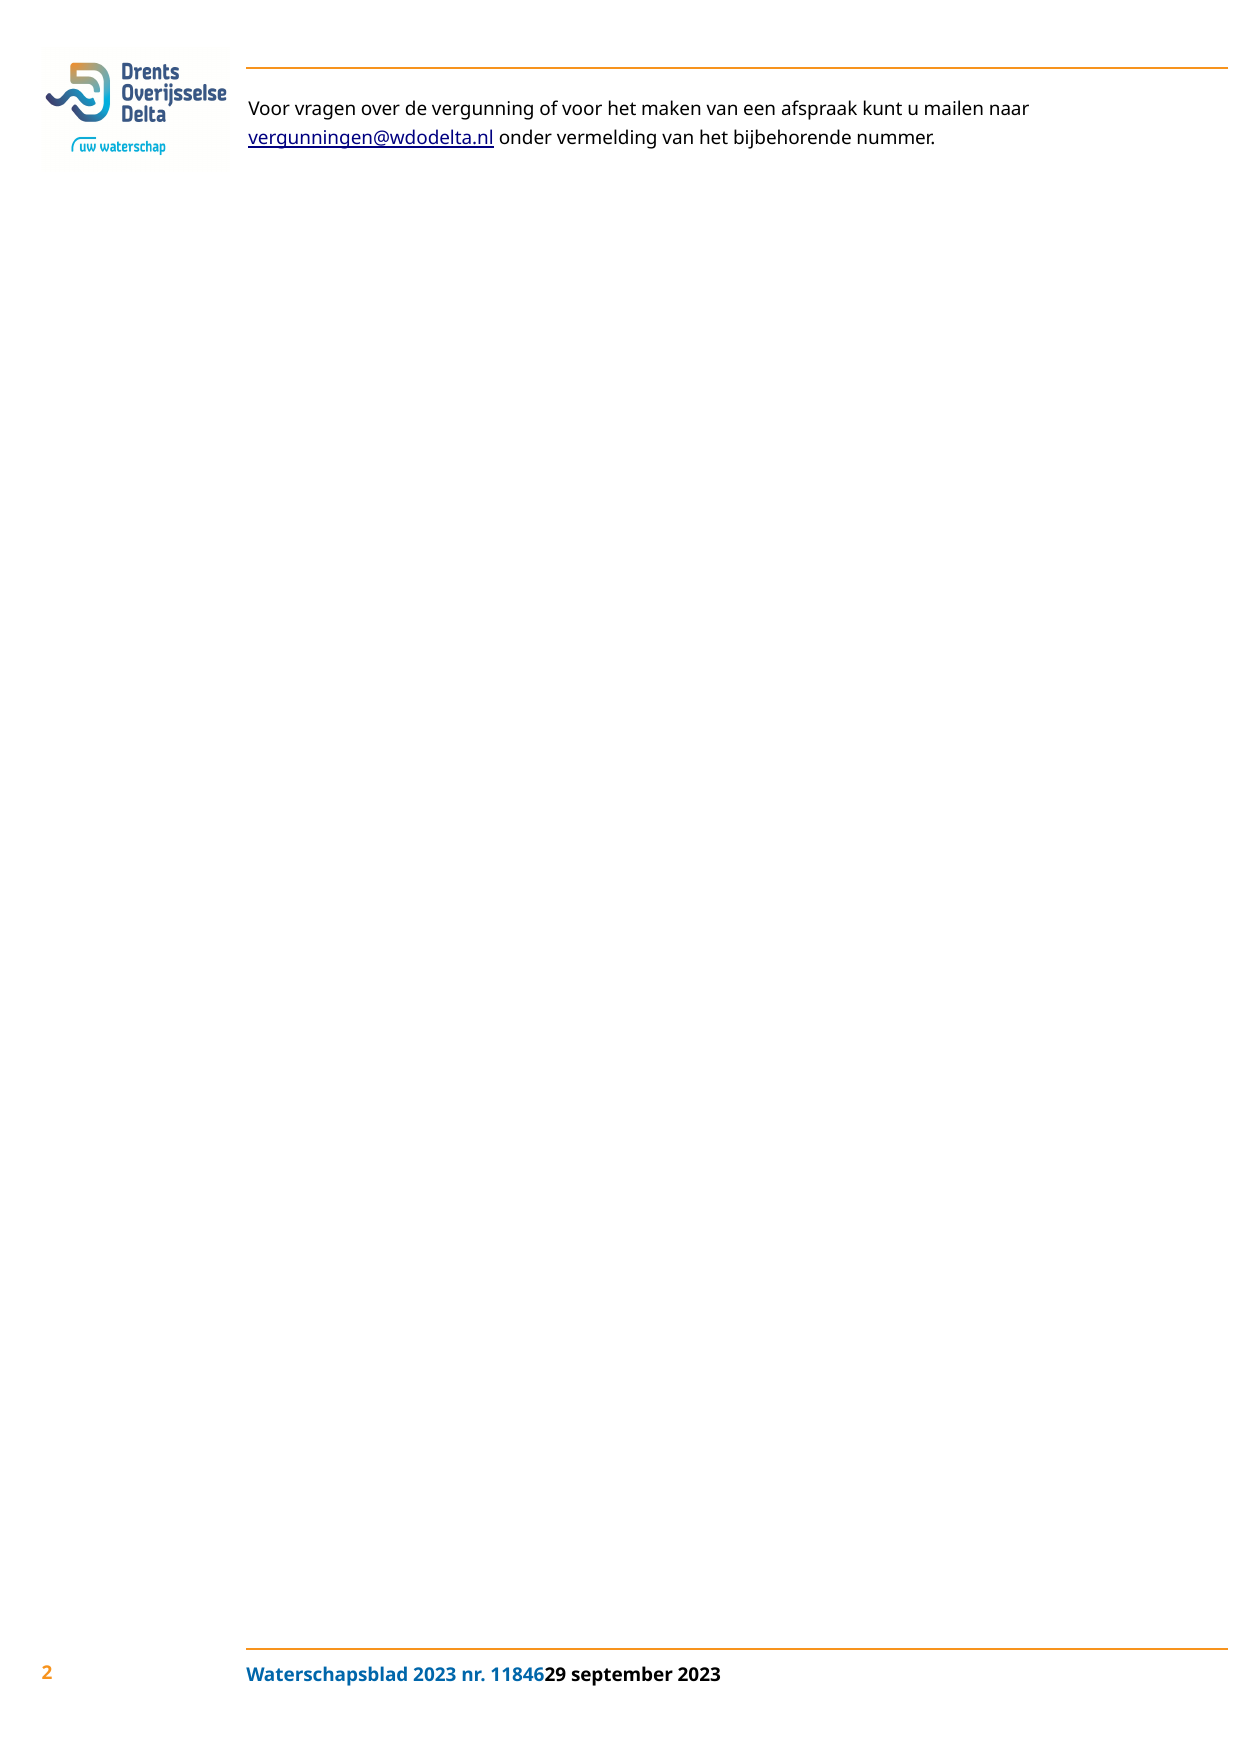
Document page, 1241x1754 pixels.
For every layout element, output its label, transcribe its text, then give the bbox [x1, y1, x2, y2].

text Voor vragen over de vergunning of voor het maken van een afspraak kunt u mailen naar vergunningen@wdodelta.nl onder vermelding van het bijbehorende nummer. [248, 95, 1152, 150]
picture [41, 47, 231, 172]
